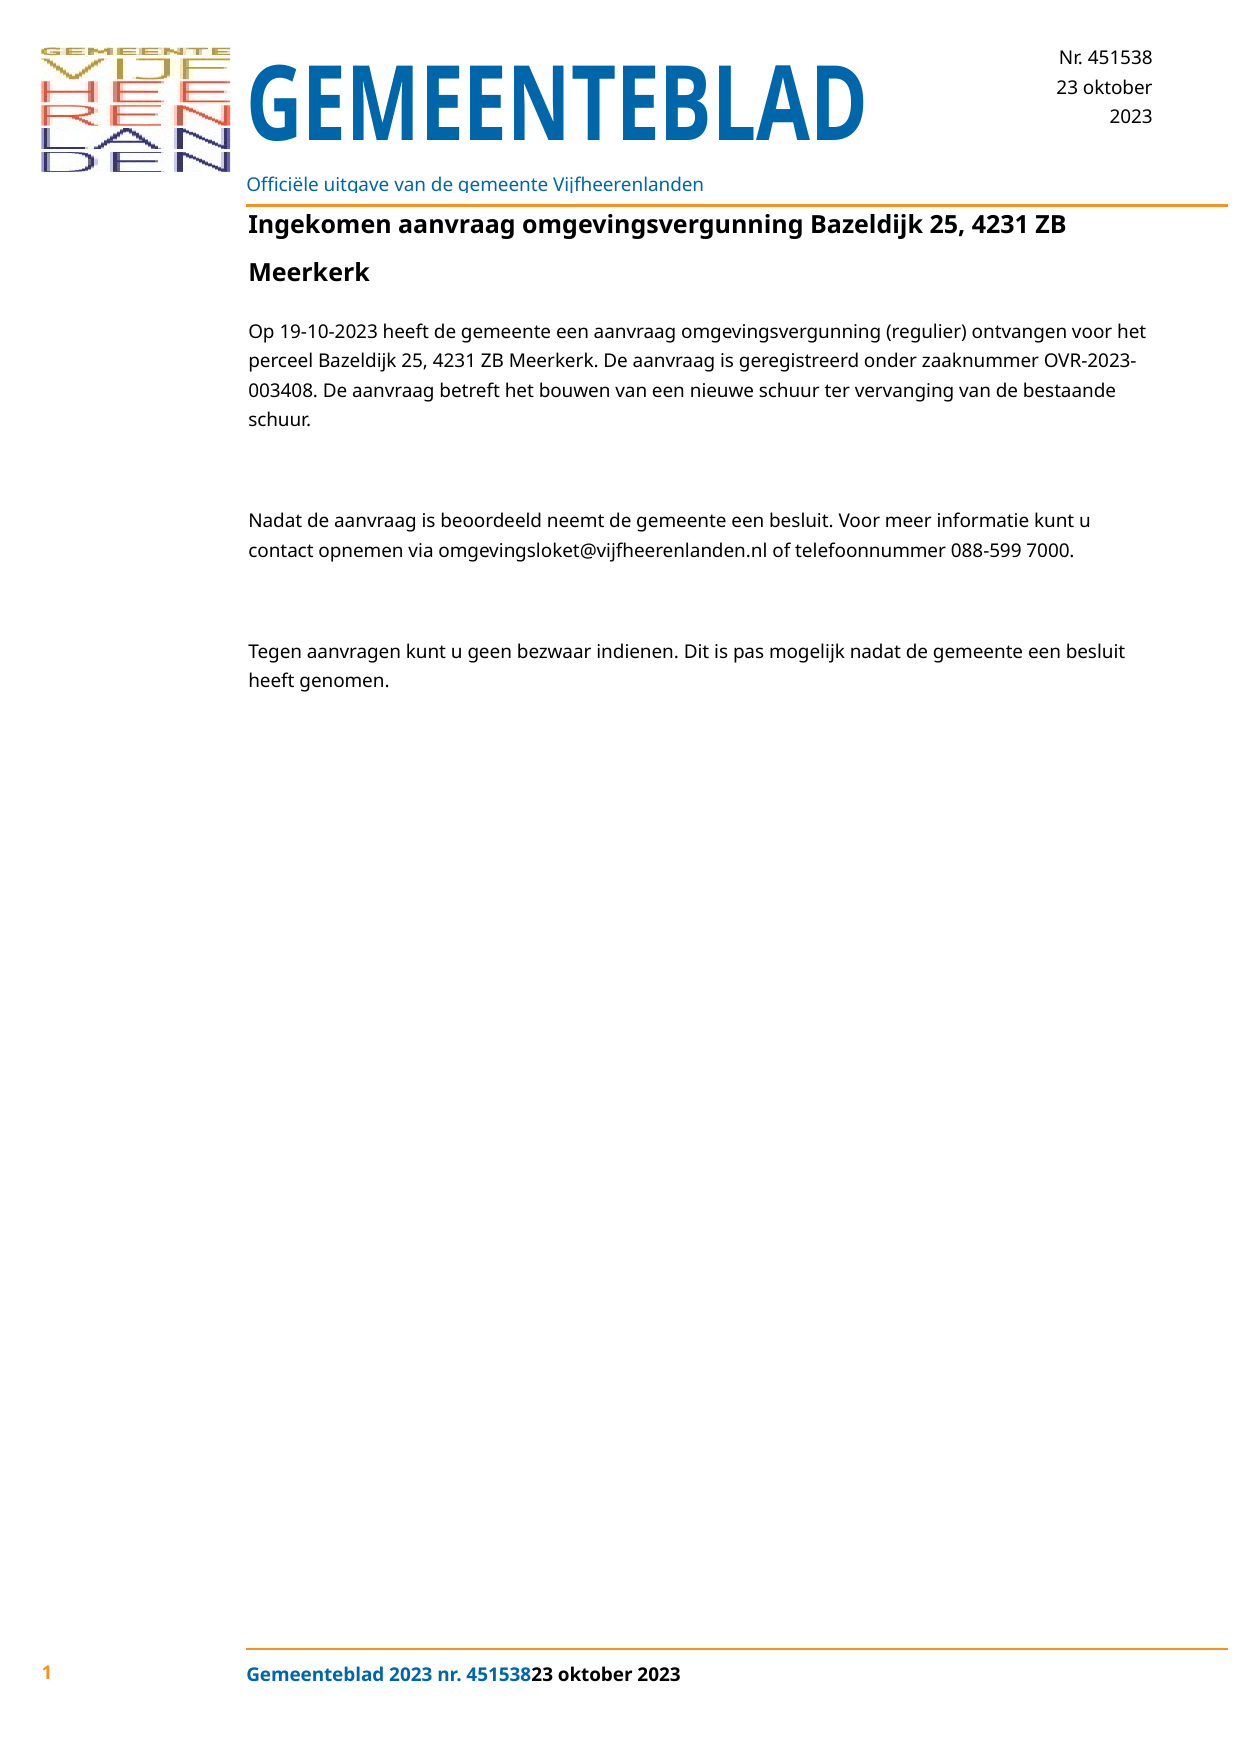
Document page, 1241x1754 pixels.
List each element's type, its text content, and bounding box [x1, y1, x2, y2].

text Ingekomen aanvraag omgevingsvergunning Bazeldijk 25, 4231 ZB Meerkerk [248, 207, 1152, 288]
text Tegen aanvragen kunt u geen bezwaar indienen. Dit is pas mogelijk nadat de gemeente een besluit heeft genomen. [248, 638, 1152, 693]
picture [41, 47, 231, 172]
text Op 19-10-2023 heeft de gemeente een aanvraag omgevingsvergunning (regulier) ontvangen voor het perceel Bazeldijk 25, 4231 ZB Meerkerk. De aanvraag is geregistreerd onder zaaknummer OVR-2023-003408. De aanvraag betreft het bouwen van een nieuwe schuur ter vervanging van de bestaande schuur. [248, 318, 1152, 432]
text Nadat de aanvraag is beoordeeld neemt de gemeente een besluit. Voor meer informatie kunt u contact opnemen via omgevingsloket@vijfheerenlanden.nl of telefoonnummer 088-599 7000. [248, 507, 1152, 563]
